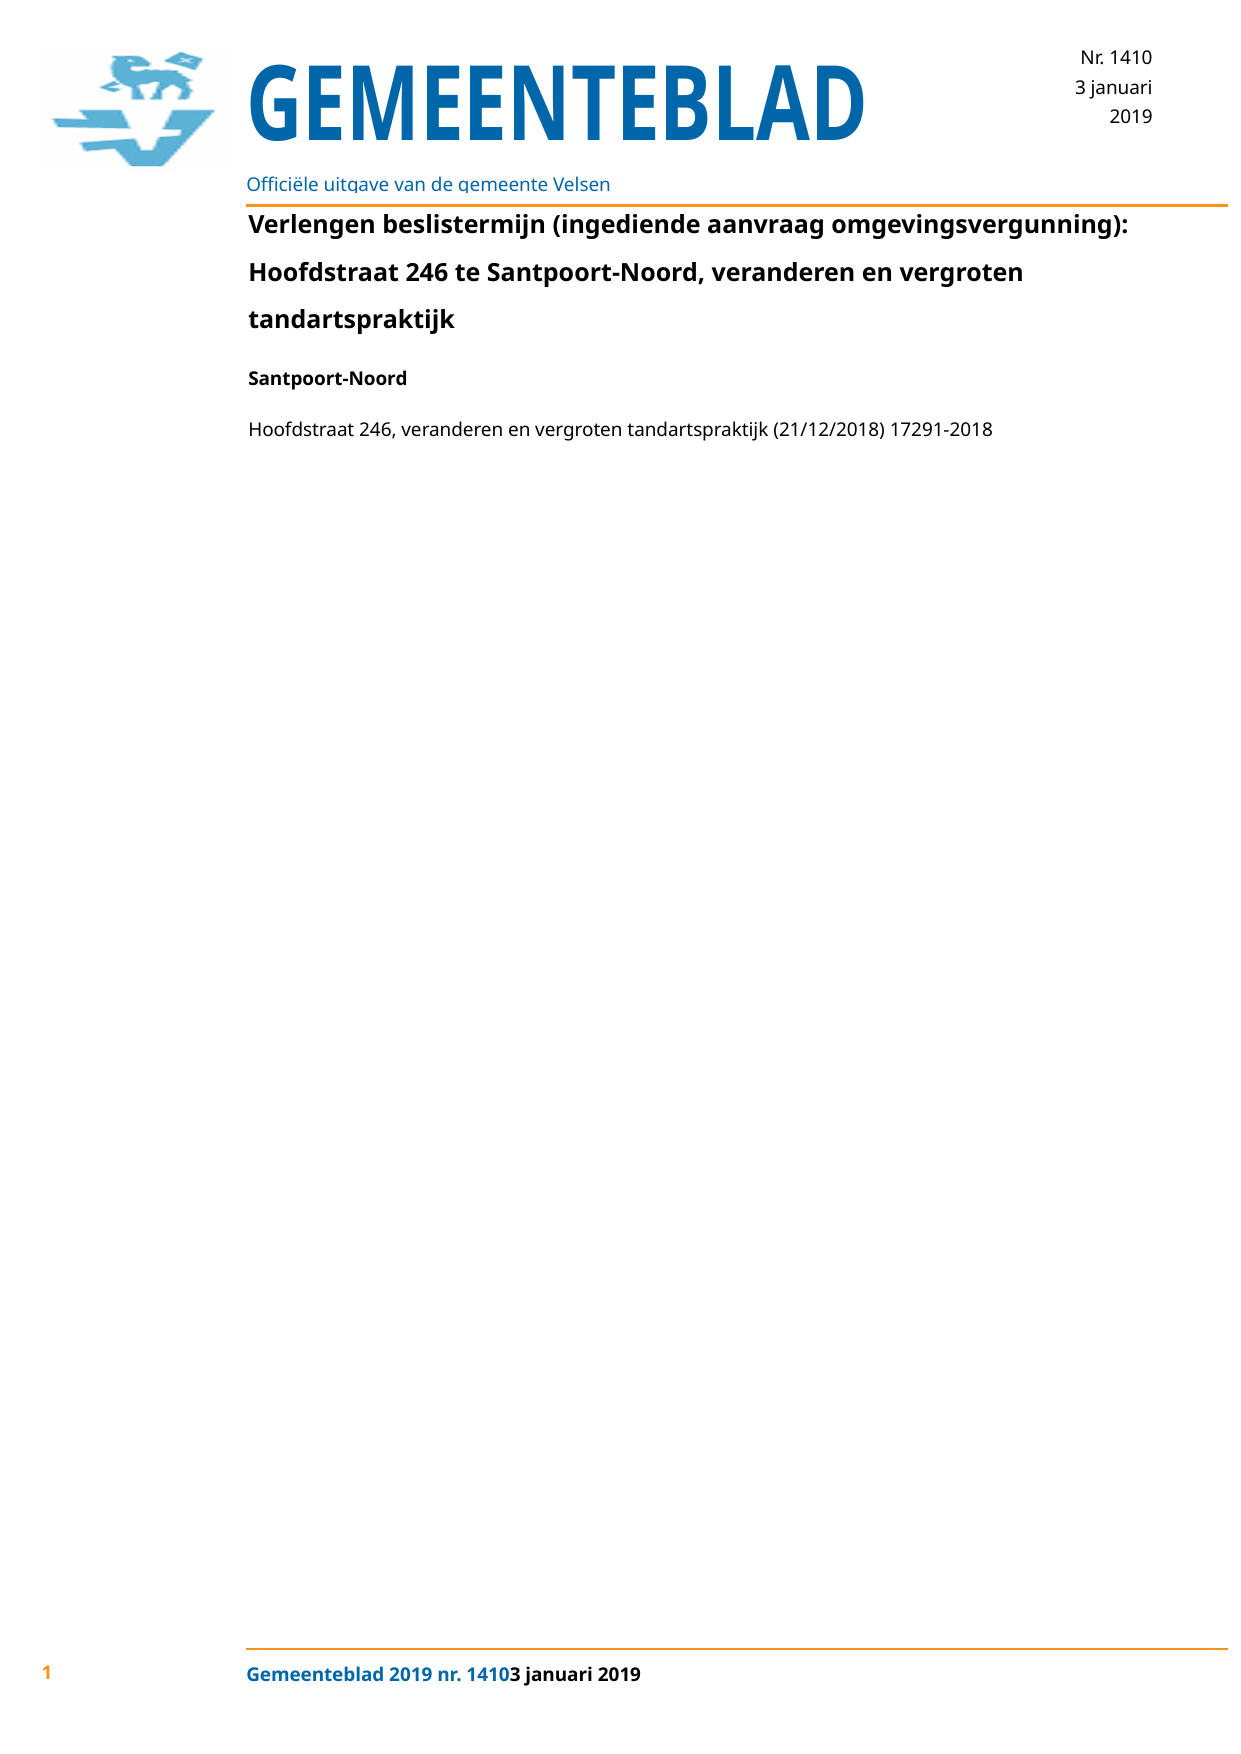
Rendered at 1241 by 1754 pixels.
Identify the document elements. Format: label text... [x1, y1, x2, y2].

text Verlengen beslistermijn (ingediende aanvraag omgevingsvergunning): Hoofdstraat 246 te Santpoort-Noord, veranderen en vergroten tandartspraktijk [248, 207, 1152, 336]
text Santpoort-Noord [248, 366, 1152, 391]
picture [41, 47, 231, 172]
text Hoofdstraat 246, veranderen en vergroten tandartspraktijk (21/12/2018) 17291-2018 [248, 416, 1152, 442]
